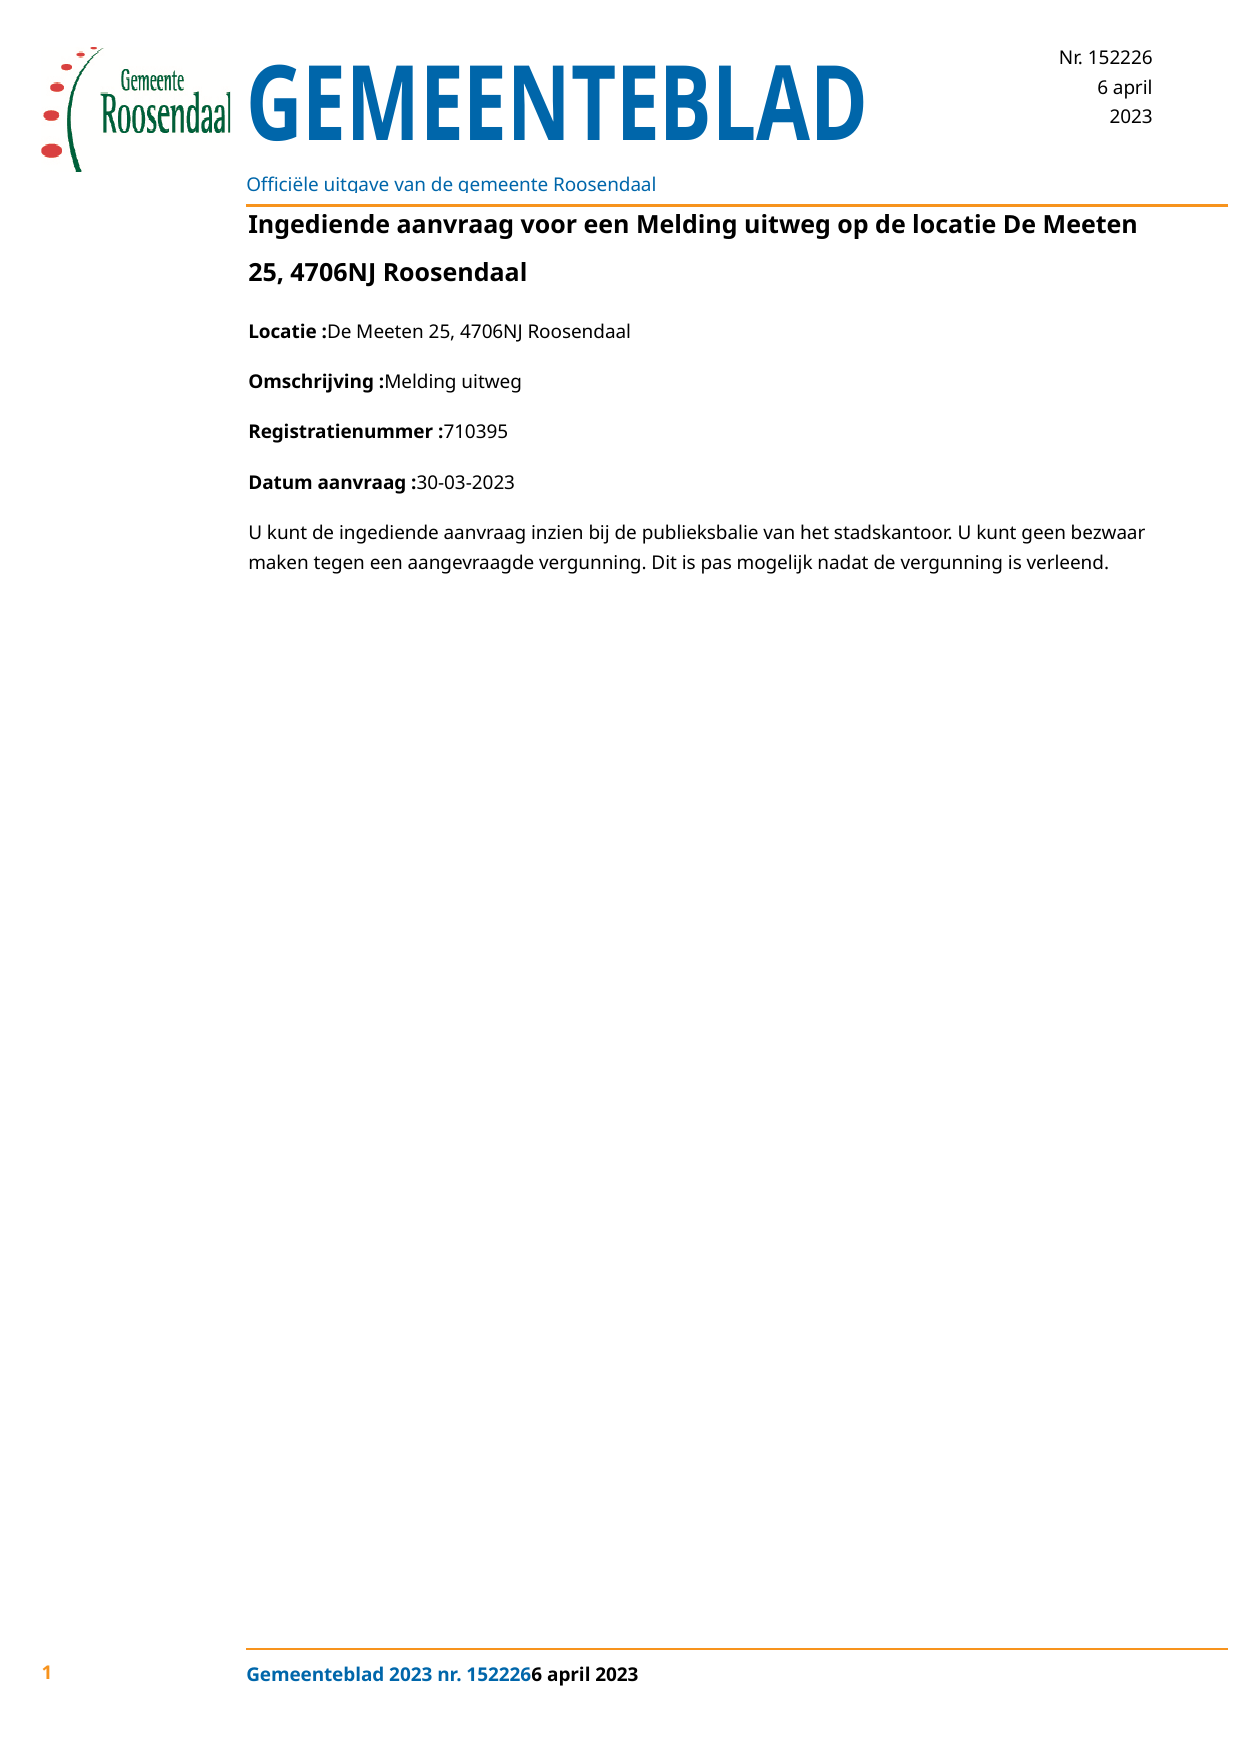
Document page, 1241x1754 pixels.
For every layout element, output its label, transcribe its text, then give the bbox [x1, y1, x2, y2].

text Ingediende aanvraag voor een Melding uitweg op de locatie De Meeten 25, 4706NJ Roosendaal [248, 207, 1152, 288]
text Locatie :De Meeten 25, 4706NJ Roosendaal [248, 318, 1152, 344]
text Datum aanvraag :30-03-2023 [248, 469, 1152, 495]
text Registratienummer :710395 [248, 419, 1152, 444]
text Omschrijving :Melding uitweg [248, 368, 1152, 394]
picture [41, 47, 231, 172]
text U kunt de ingediende aanvraag inzien bij de publieksbalie van het stadskantoor. U kunt geen bezwaar maken tegen een aangevraagde vergunning. Dit is pas mogelijk nadat de vergunning is verleend. [248, 519, 1152, 575]
